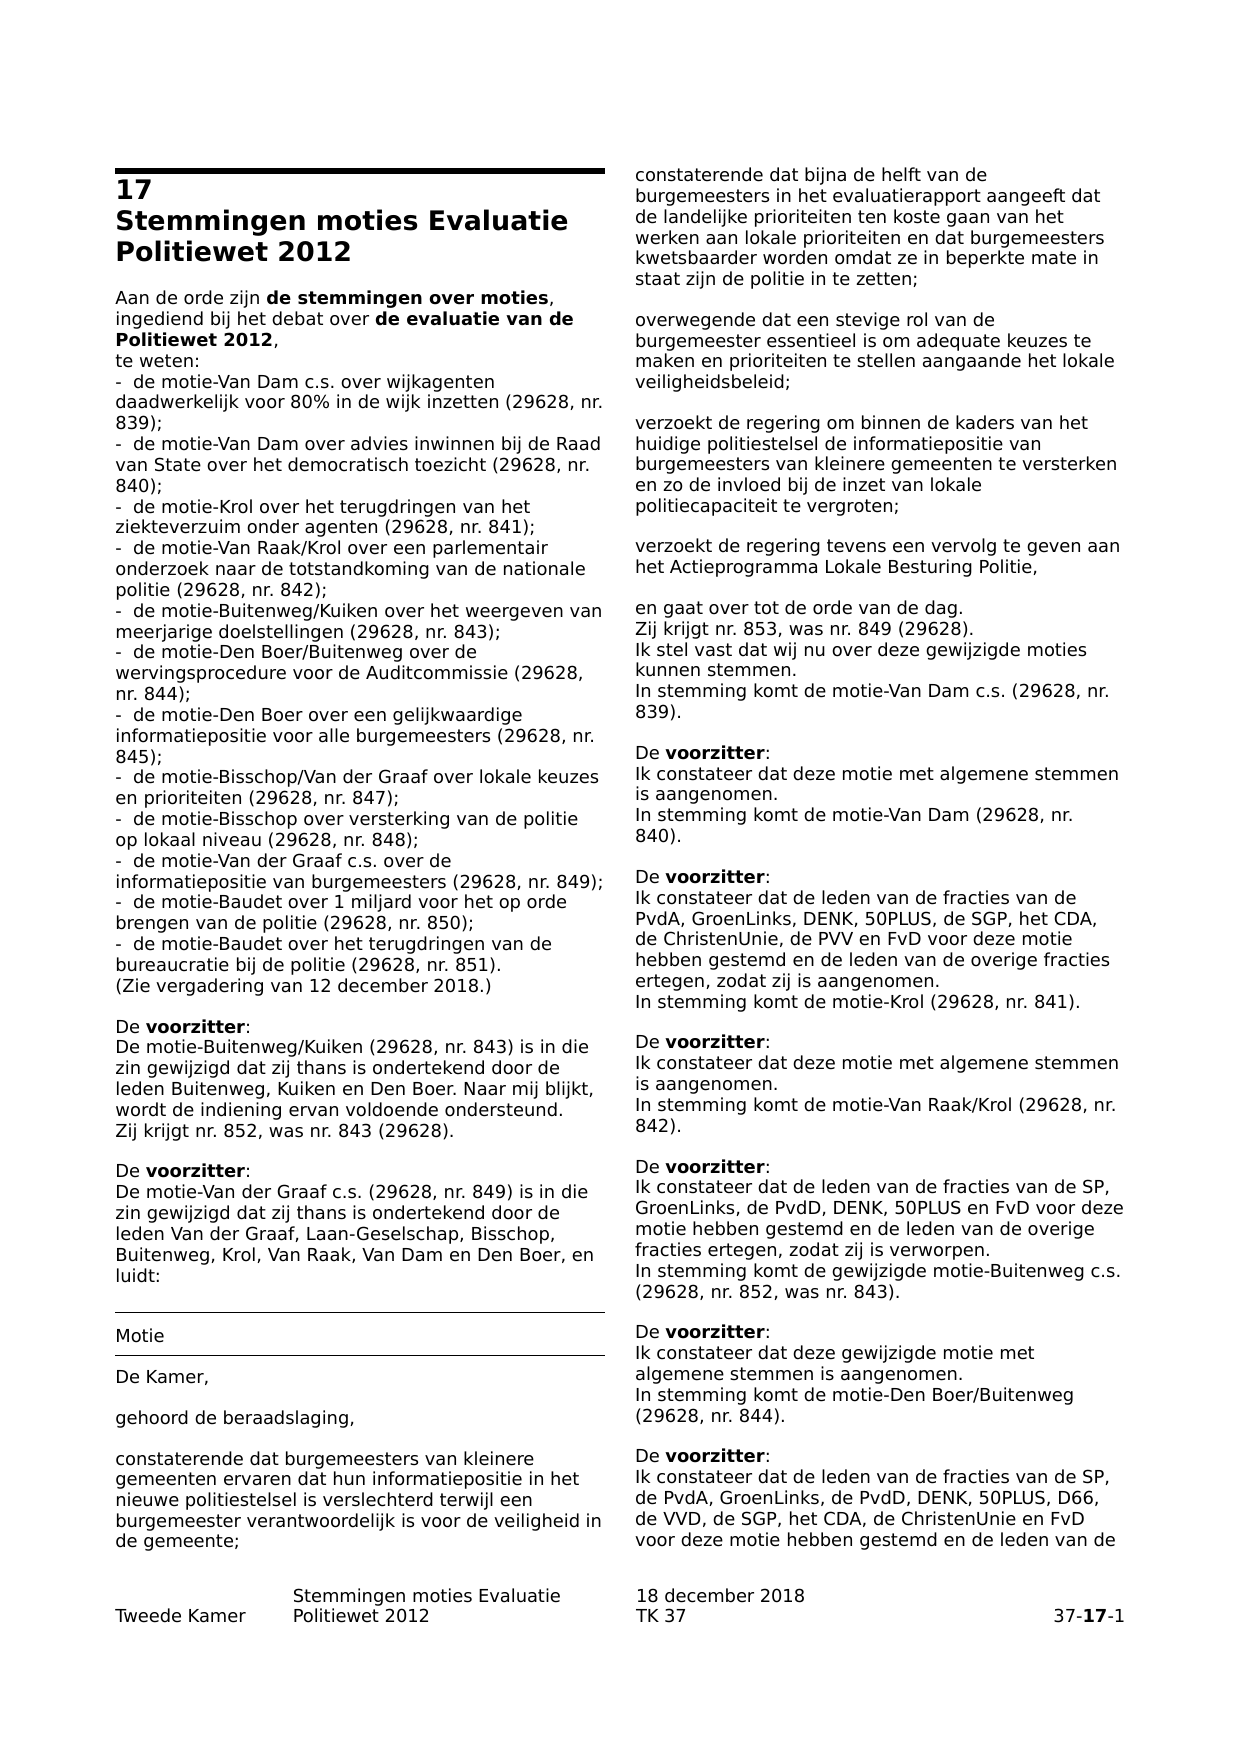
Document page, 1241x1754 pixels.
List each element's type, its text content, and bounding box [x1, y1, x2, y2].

text De voorzitter: [115, 1016, 605, 1037]
list de motie-Den Boer over een gelijkwaardige informatiepositie voor alle burgemeesters (29628, nr. 845); [115, 705, 605, 767]
text constaterende dat bijna de helft van de burgemeesters in het evaluatierapport aangeeft dat de landelijke prioriteiten ten koste gaan van het werken aan lokale prioriteiten en dat burgemeesters kwetsbaarder worden omdat ze in beperkte mate in staat zijn de politie in te zetten; [635, 165, 1125, 290]
text In stemming komt de motie-Van Dam (29628, nr. 840). [635, 805, 1125, 847]
list de motie-Baudet over het terugdringen van de bureaucratie bij de politie (29628, nr. 851). [115, 934, 605, 976]
text te weten: [115, 351, 605, 371]
list de motie-Van der Graaf c.s. over de informatiepositie van burgemeesters (29628, nr. 849); [115, 851, 605, 892]
text In stemming komt de motie-Van Dam c.s. (29628, nr. 839). [635, 681, 1125, 723]
text Ik constateer dat deze motie met algemene stemmen is aangenomen. [635, 1053, 1125, 1095]
text In stemming komt de motie-Van Raak/Krol (29628, nr. 842). [635, 1095, 1125, 1136]
text Ik constateer dat deze motie met algemene stemmen is aangenomen. [635, 763, 1125, 805]
text Ik stel vast dat wij nu over deze gewijzigde moties kunnen stemmen. [635, 639, 1125, 681]
text Ik constateer dat deze gewijzigde motie met algemene stemmen is aangenomen. [635, 1343, 1125, 1384]
text Ik constateer dat de leden van de fracties van de SP, GroenLinks, de PvdD, DENK, 50PLUS en FvD voor deze motie hebben gestemd en de leden van de overige fracties ertegen, zodat zij is verworpen. [635, 1177, 1125, 1261]
text De motie-Van der Graaf c.s. (29628, nr. 849) is in die zin gewijzigd dat zij thans is ondertekend door de leden Van der Graaf, Laan-Geselschap, Bisschop, Buitenweg, Krol, Van Raak, Van Dam en Den Boer, en luidt: [115, 1182, 605, 1286]
title 17 Stemmingen moties Evaluatie Politiewet 2012 [115, 174, 605, 268]
text In stemming komt de gewijzigde motie-Buitenweg c.s. (29628, nr. 852, was nr. 843). [635, 1261, 1125, 1302]
text De voorzitter: [115, 1161, 605, 1182]
text Ik constateer dat de leden van de fracties van de PvdA, GroenLinks, DENK, 50PLUS, de SGP, het CDA, de ChristenUnie, de PVV en FvD voor deze motie hebben gestemd en de leden van de overige fracties ertegen, zodat zij is aangenomen. [635, 887, 1125, 992]
text De voorzitter: [635, 1156, 1125, 1177]
list de motie-Van Raak/Krol over een parlementair onderzoek naar de totstandkoming van de nationale politie (29628, nr. 842); [115, 538, 605, 601]
list de motie-Buitenweg/Kuiken over het weergeven van meerjarige doelstellingen (29628, nr. 843); [115, 601, 605, 642]
text Ik constateer dat de leden van de fracties van de SP, de PvdA, GroenLinks, de PvdD, DENK, 50PLUS, D66, de VVD, de SGP, het CDA, de ChristenUnie en FvD voor deze motie hebben gestemd en de leden van de [635, 1467, 1125, 1550]
text verzoekt de regering tevens een vervolg te geven aan het Actieprogramma Lokale Besturing Politie, [635, 536, 1125, 578]
text verzoekt de regering om binnen de kaders van het huidige politiestelsel de informatiepositie van burgemeesters van kleinere gemeenten te versterken en zo de invloed bij de inzet van lokale politiecapaciteit te vergroten; [635, 413, 1125, 516]
list de motie-Baudet over 1 miljard voor het op orde brengen van de politie (29628, nr. 850); [115, 892, 605, 934]
text Aan de orde zijn de stemmingen over moties, ingediend bij het debat over de evaluatie van de Politiewet 2012, [115, 288, 605, 351]
text De voorzitter: [635, 1322, 1125, 1343]
text In stemming komt de motie-Den Boer/Buitenweg (29628, nr. 844). [635, 1384, 1125, 1426]
text Zij krijgt nr. 853, was nr. 849 (29628). [635, 618, 1125, 639]
text overwegende dat een stevige rol van de burgemeester essentieel is om adequate keuzes te maken en prioriteiten te stellen aangaande het lokale veiligheidsbeleid; [635, 310, 1125, 393]
text De voorzitter: [635, 867, 1125, 887]
text De voorzitter: [635, 743, 1125, 763]
list de motie-Bisschop over versterking van de politie op lokaal niveau (29628, nr. 848); [115, 809, 605, 851]
text constaterende dat burgemeesters van kleinere gemeenten ervaren dat hun informatiepositie in het nieuwe politiestelsel is verslechterd terwijl een burgemeester verantwoordelijk is voor de veiligheid in de gemeente; [115, 1448, 605, 1552]
text De voorzitter: [635, 1032, 1125, 1053]
list de motie-Bisschop/Van der Graaf over lokale keuzes en prioriteiten (29628, nr. 847); [115, 767, 605, 809]
text In stemming komt de motie-Krol (29628, nr. 841). [635, 992, 1125, 1012]
text De motie-Buitenweg/Kuiken (29628, nr. 843) is in die zin gewijzigd dat zij thans is ondertekend door de leden Buitenweg, Kuiken en Den Boer. Naar mij blijkt, wordt de indiening ervan voldoende ondersteund. [115, 1037, 605, 1121]
text en gaat over tot de orde van de dag. [635, 598, 1125, 618]
text De Kamer, [115, 1367, 605, 1388]
list de motie-Van Dam over advies inwinnen bij de Raad van State over het democratisch toezicht (29628, nr. 840); [115, 434, 605, 496]
list de motie-Van Dam c.s. over wijkagenten daadwerkelijk voor 80% in de wijk inzetten (29628, nr. 839); [115, 371, 605, 434]
text gehoord de beraadslaging, [115, 1408, 605, 1428]
text De voorzitter: [635, 1446, 1125, 1467]
list de motie-Krol over het terugdringen van het ziekteverzuim onder agenten (29628, nr. 841); [115, 496, 605, 538]
text Zij krijgt nr. 852, was nr. 843 (29628). [115, 1121, 605, 1141]
list de motie-Den Boer/Buitenweg over de wervingsprocedure voor de Auditcommissie (29628, nr. 844); [115, 642, 605, 705]
text (Zie vergadering van 12 december 2018.) [115, 976, 605, 996]
text Motie [115, 1326, 605, 1347]
